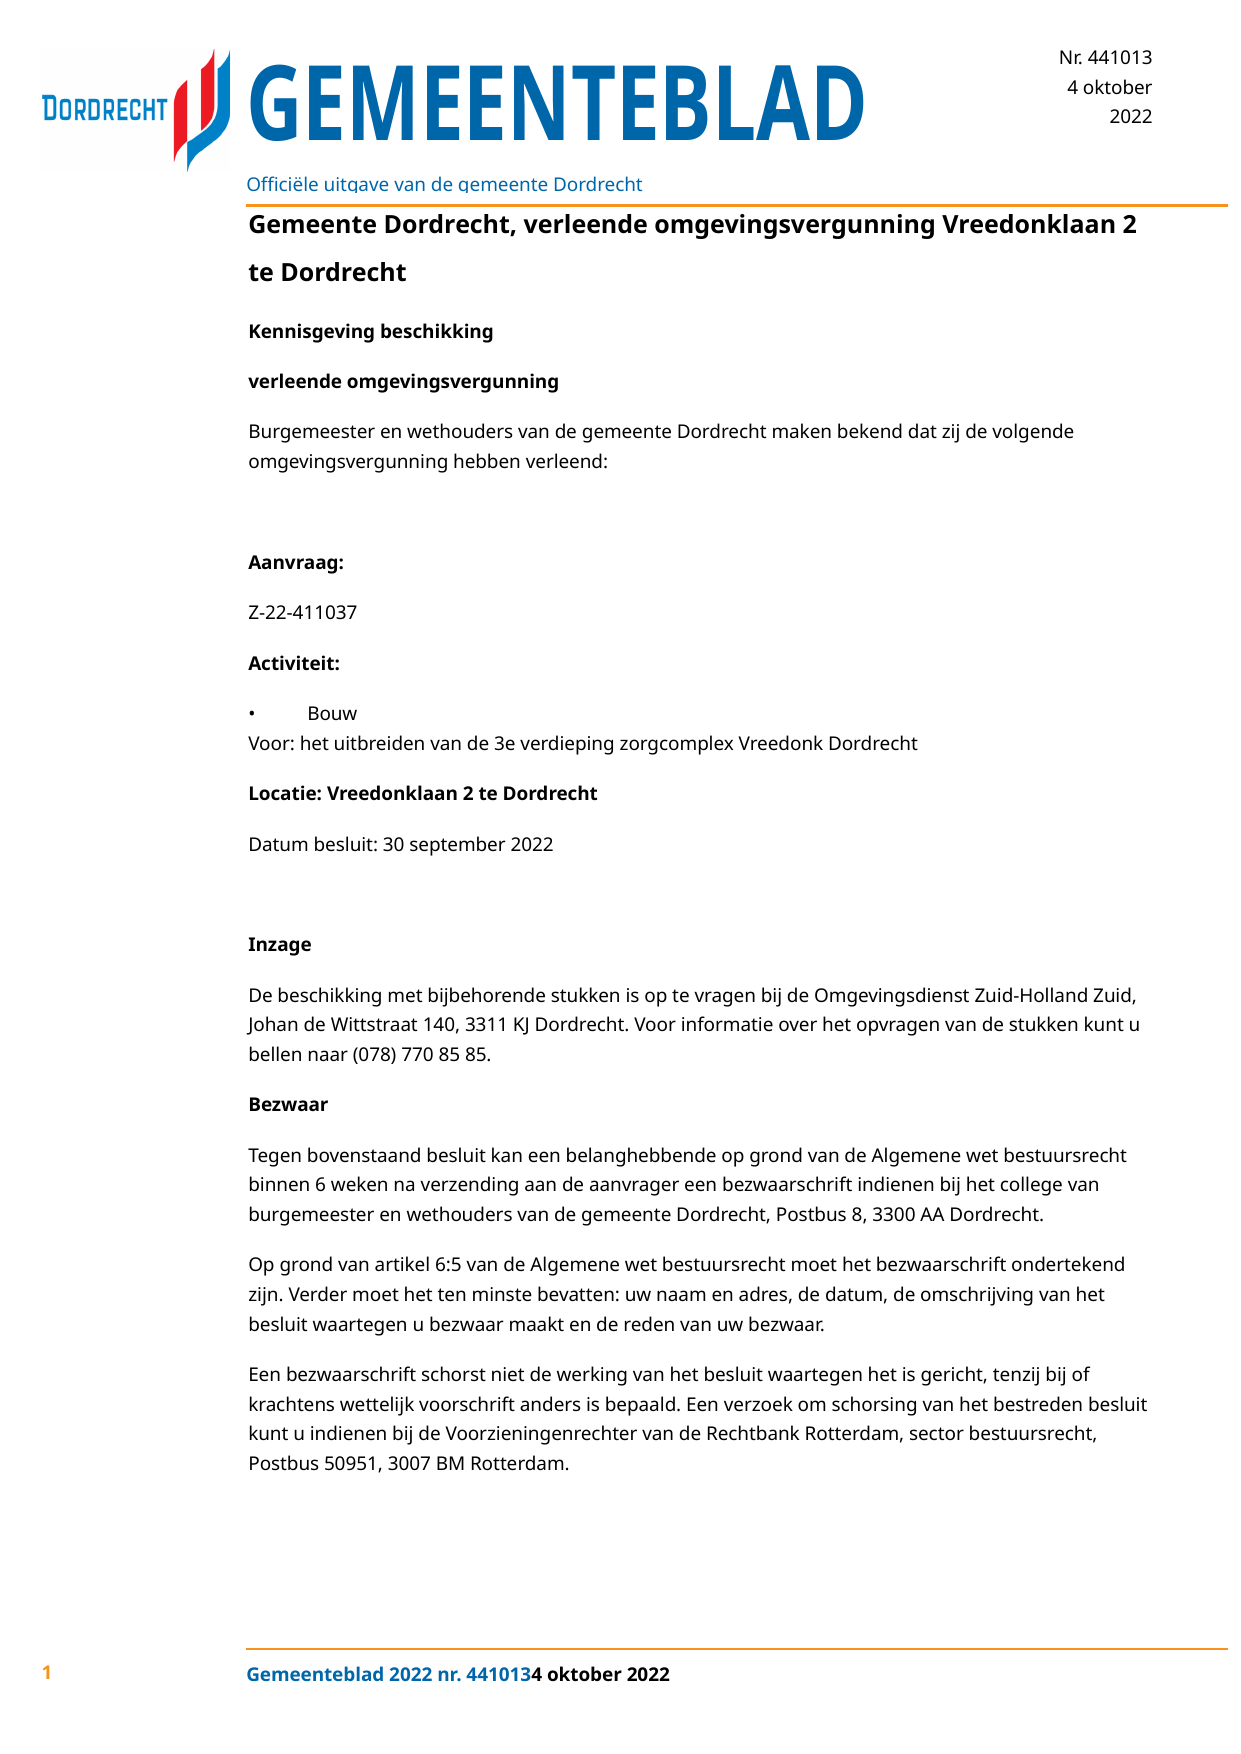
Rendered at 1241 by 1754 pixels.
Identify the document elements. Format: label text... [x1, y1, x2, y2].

text Kennisgeving beschikking [248, 318, 1152, 344]
text Datum besluit: 30 september 2022 [248, 831, 1152, 857]
text Een bezwaarschrift schorst niet de werking van het besluit waartegen het is gericht, tenzij bij of krachtens wettelijk voorschrift anders is bepaald. Een verzoek om schorsing van het bestreden besluit kunt u indienen bij de Voorzieningenrechter van de Rechtbank Rotterdam, sector bestuursrecht, Postbus 50951, 3007 BM Rotterdam. [248, 1361, 1152, 1476]
text De beschikking met bijbehorende stukken is op te vragen bij de Omgevingsdienst Zuid-Holland Zuid, Johan de Wittstraat 140, 3311 KJ Dordrecht. Voor informatie over het opvragen van de stukken kunt u bellen naar (078) 770 85 85. [248, 982, 1152, 1067]
picture [41, 47, 231, 172]
text verleende omgevingsvergunning [248, 368, 1152, 394]
list Bouw [248, 700, 1152, 726]
text Tegen bovenstaand besluit kan een belanghebbende op grond van de Algemene wet bestuursrecht binnen 6 weken na verzending aan de aanvrager een bezwaarschrift indienen bij het college van burgemeester en wethouders van de gemeente Dordrecht, Postbus 8, 3300 AA Dordrecht. [248, 1142, 1152, 1227]
text Voor: het uitbreiden van de 3e verdieping zorgcomplex Vreedonk Dordrecht [248, 730, 1152, 756]
text Locatie: Vreedonklaan 2 te Dordrecht [248, 780, 1152, 806]
text Gemeente Dordrecht, verleende omgevingsvergunning Vreedonklaan 2 te Dordrecht [248, 207, 1152, 288]
text Burgemeester en wethouders van de gemeente Dordrecht maken bekend dat zij de volgende omgevingsvergunning hebben verleend: [248, 419, 1152, 474]
text Activiteit: [248, 650, 1152, 676]
text Bezwaar [248, 1092, 1152, 1117]
text Inzage [248, 932, 1152, 957]
text Aanvraag: [248, 549, 1152, 575]
text Op grond van artikel 6:5 van de Algemene wet bestuursrecht moet het bezwaarschrift ondertekend zijn. Verder moet het ten minste bevatten: uw naam en adres, de datum, de omschrijving van het besluit waartegen u bezwaar maakt en de reden van uw bezwaar. [248, 1252, 1152, 1337]
text Z-22-411037 [248, 599, 1152, 625]
